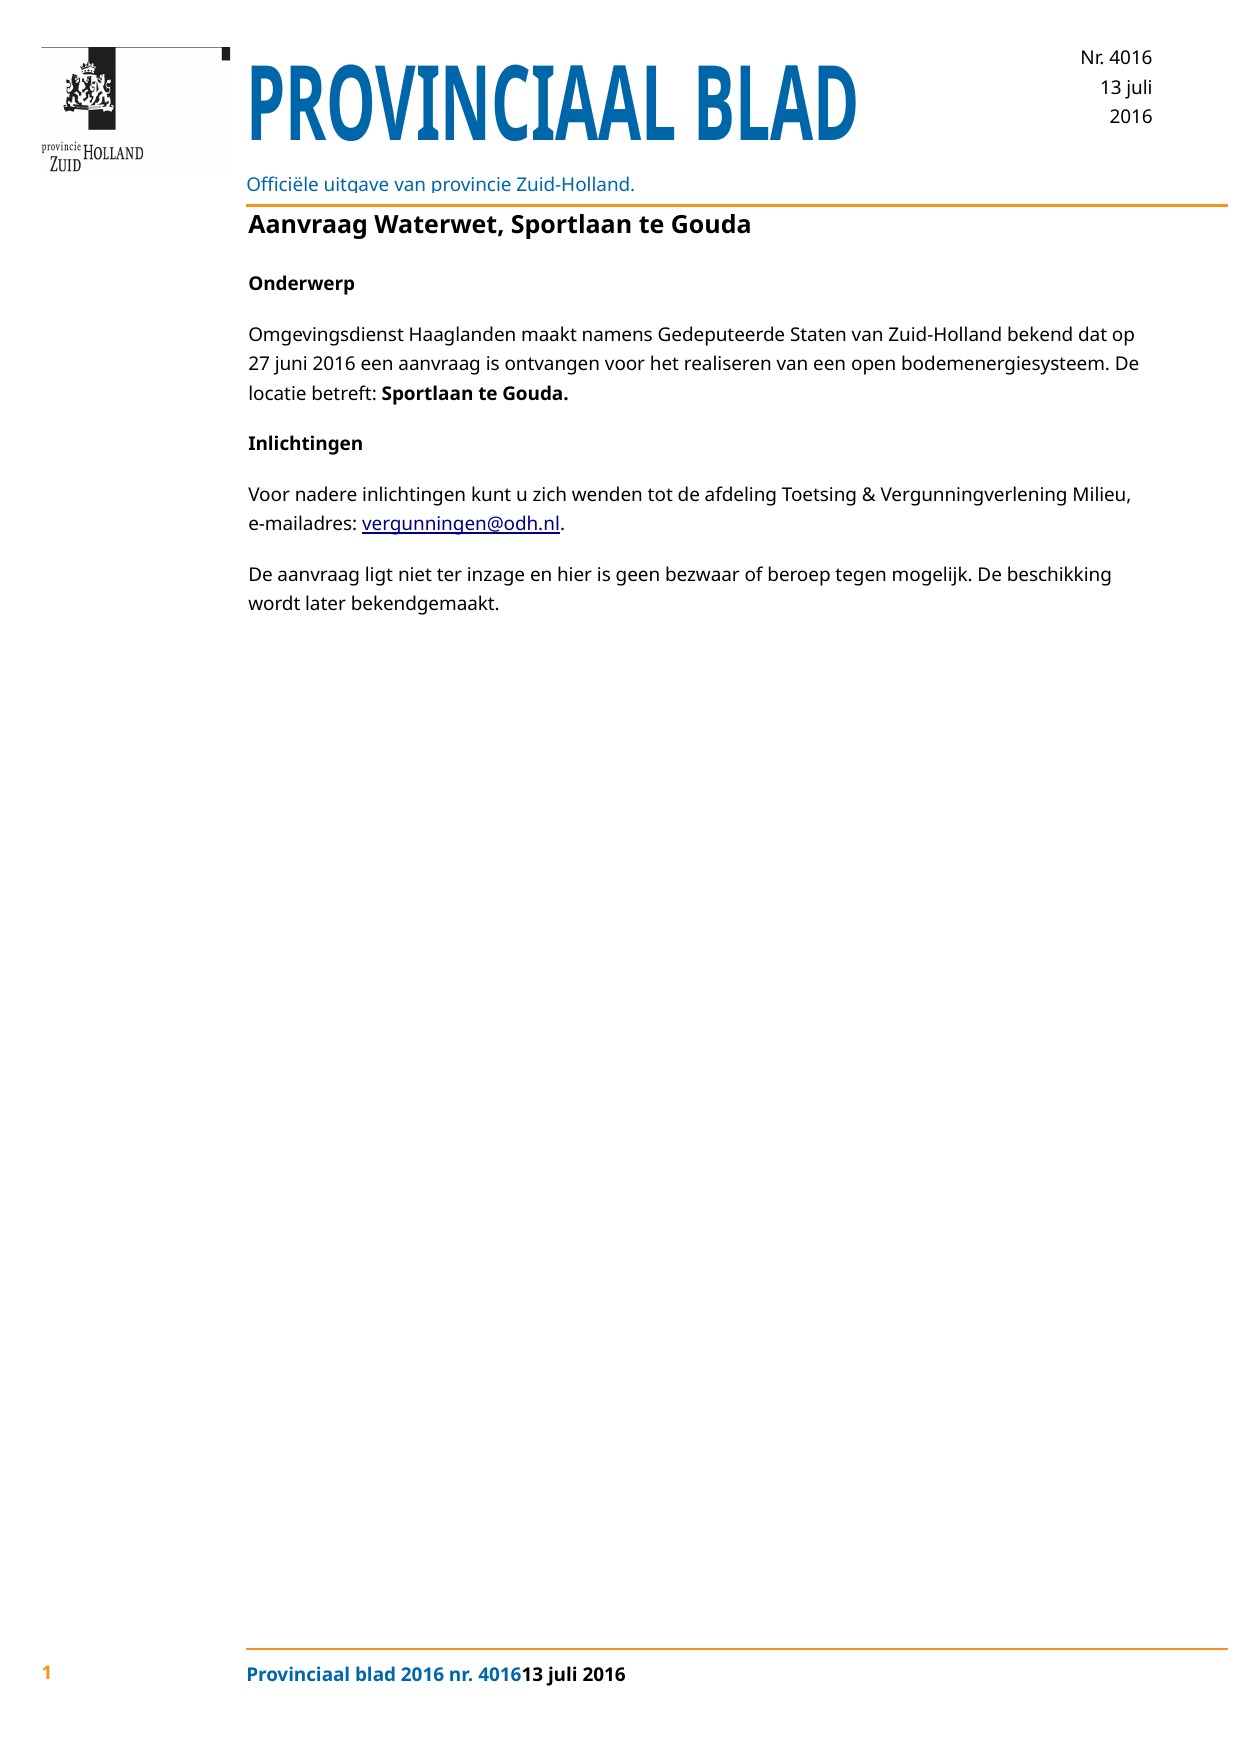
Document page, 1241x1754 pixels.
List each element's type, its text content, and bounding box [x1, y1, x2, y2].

text De aanvraag ligt niet ter inzage en hier is geen bezwaar of beroep tegen mogelijk. De beschikking wordt later bekendgemaakt. [248, 561, 1152, 616]
text Inlichtingen [248, 430, 1152, 456]
text Omgevingsdienst Haaglanden maakt namens Gedeputeerde Staten van Zuid-Holland bekend dat op 27 juni 2016 een aanvraag is ontvangen voor het realiseren van een open bodemenergiesysteem. De locatie betreft: Sportlaan te Gouda. [248, 321, 1152, 406]
picture [41, 47, 231, 172]
text Onderwerp [248, 270, 1152, 296]
text Aanvraag Waterwet, Sportlaan te Gouda [248, 207, 1152, 241]
text Voor nadere inlichtingen kunt u zich wenden tot de afdeling Toetsing & Vergunningverlening Milieu, e-mailadres: vergunningen@odh.nl. [248, 481, 1152, 536]
